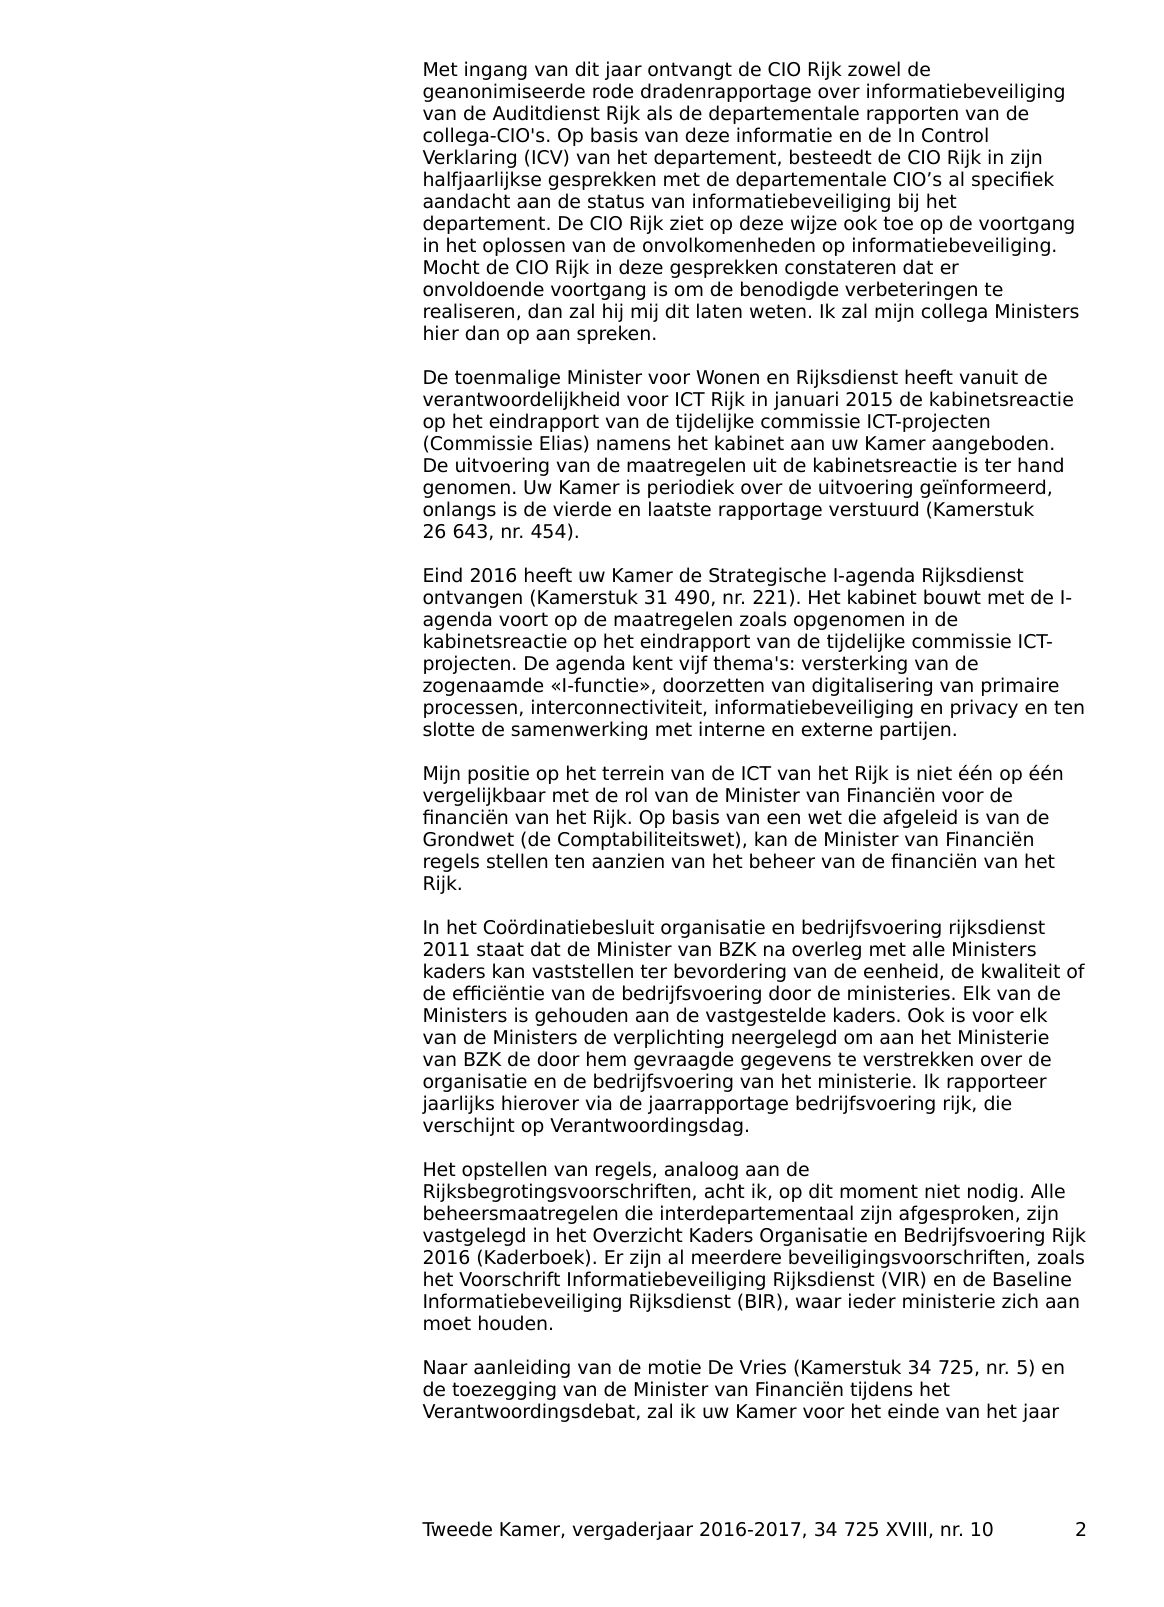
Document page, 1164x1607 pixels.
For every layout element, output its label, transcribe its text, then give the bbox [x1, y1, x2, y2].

text De toenmalige Minister voor Wonen en Rijksdienst heeft vanuit de verantwoordelijkheid voor ICT Rijk in januari 2015 de kabinetsreactie op het eindrapport van de tijdelijke commissie ICT-projecten (Commissie Elias) namens het kabinet aan uw Kamer aangeboden. De uitvoering van de maatregelen uit de kabinetsreactie is ter hand genomen. Uw Kamer is periodiek over de uitvoering geïnformeerd, onlangs is de vierde en laatste rapportage verstuurd (Kamerstuk 26 643, nr. 454). [422, 367, 1087, 543]
text Eind 2016 heeft uw Kamer de Strategische I-agenda Rijksdienst ontvangen (Kamerstuk 31 490, nr. 221). Het kabinet bouwt met de I-agenda voort op de maatregelen zoals opgenomen in de kabinetsreactie op het eindrapport van de tijdelijke commissie ICT-projecten. De agenda kent vijf thema's: versterking van de zogenaamde «I-functie», doorzetten van digitalisering van primaire processen, interconnectiviteit, informatiebeveiliging en privacy en ten slotte de samenwerking met interne en externe partijen. [422, 565, 1087, 741]
text In het Coördinatiebesluit organisatie en bedrijfsvoering rijksdienst 2011 staat dat de Minister van BZK na overleg met alle Ministers kaders kan vaststellen ter bevordering van de eenheid, de kwaliteit of de efficiëntie van de bedrijfsvoering door de ministeries. Elk van de Ministers is gehouden aan de vastgestelde kaders. Ook is voor elk van de Ministers de verplichting neergelegd om aan het Ministerie van BZK de door hem gevraagde gegevens te verstrekken over de organisatie en de bedrijfsvoering van het ministerie. Ik rapporteer jaarlijks hierover via de jaarrapportage bedrijfsvoering rijk, die verschijnt op Verantwoordingsdag. [422, 917, 1087, 1137]
text Het opstellen van regels, analoog aan de Rijksbegrotingsvoorschriften, acht ik, op dit moment niet nodig. Alle beheersmaatregelen die interdepartementaal zijn afgesproken, zijn vastgelegd in het Overzicht Kaders Organisatie en Bedrijfsvoering Rijk 2016 (Kaderboek). Er zijn al meerdere beveiligingsvoorschriften, zoals het Voorschrift Informatiebeveiliging Rijksdienst (VIR) en de Baseline Informatiebeveiliging Rijksdienst (BIR), waar ieder ministerie zich aan moet houden. [422, 1159, 1087, 1335]
text Met ingang van dit jaar ontvangt de CIO Rijk zowel de geanonimiseerde rode dradenrapportage over informatiebeveiliging van de Auditdienst Rijk als de departementale rapporten van de collega-CIO's. Op basis van deze informatie en de In Control Verklaring (ICV) van het departement, besteedt de CIO Rijk in zijn halfjaarlijkse gesprekken met de departementale CIO’s al specifiek aandacht aan de status van informatiebeveiliging bij het departement. De CIO Rijk ziet op deze wijze ook toe op de voortgang in het oplossen van de onvolkomenheden op informatiebeveiliging. Mocht de CIO Rijk in deze gesprekken constateren dat er onvoldoende voortgang is om de benodigde verbeteringen te realiseren, dan zal hij mij dit laten weten. Ik zal mijn collega Ministers hier dan op aan spreken. [422, 59, 1087, 345]
text Mijn positie op het terrein van de ICT van het Rijk is niet één op één vergelijkbaar met de rol van de Minister van Financiën voor de financiën van het Rijk. Op basis van een wet die afgeleid is van de Grondwet (de Comptabiliteitswet), kan de Minister van Financiën regels stellen ten aanzien van het beheer van de financiën van het Rijk. [422, 763, 1087, 895]
text Naar aanleiding van de motie De Vries (Kamerstuk 34 725, nr. 5) en de toezegging van de Minister van Financiën tijdens het Verantwoordingsdebat, zal ik uw Kamer voor het einde van het jaar [422, 1357, 1087, 1423]
